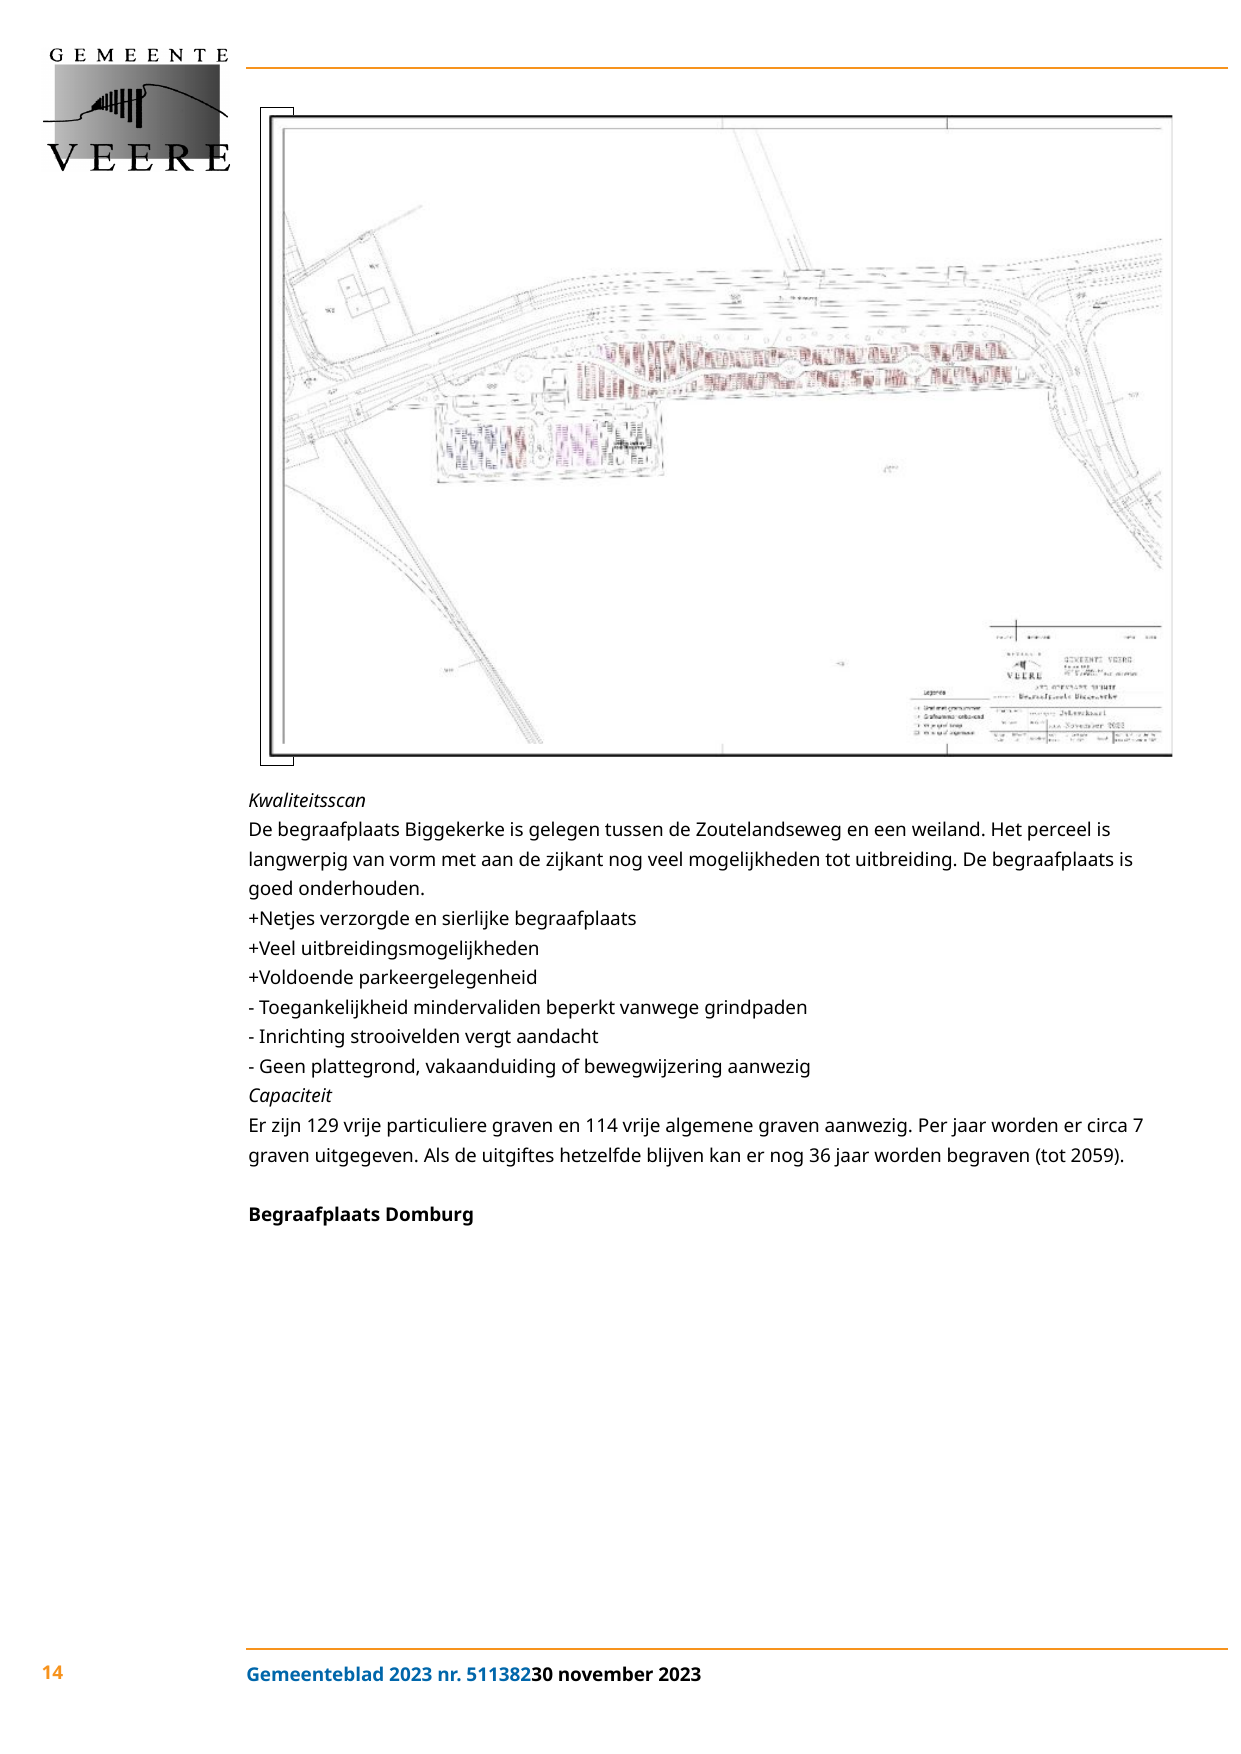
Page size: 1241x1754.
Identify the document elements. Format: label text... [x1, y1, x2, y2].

text - Toegankelijkheid mindervaliden beperkt vanwege grindpaden [248, 994, 1152, 1020]
text Capaciteit [248, 1083, 1152, 1108]
text - Geen plattegrond, vakaanduiding of bewegwijzering aanwezig [248, 1053, 1152, 1079]
picture [41, 47, 231, 172]
text +Voldoende parkeergelegenheid [248, 964, 1152, 990]
text De begraafplaats Biggekerke is gelegen tussen de Zoutelandseweg en een weiland. Het perceel is langwerpig van vorm met aan de zijkant nog veel mogelijkheden tot uitbreiding. De begraafplaats is goed onderhouden. [248, 816, 1152, 901]
text +Veel uitbreidingsmogelijkheden [248, 935, 1152, 961]
text Begraafplaats Domburg [248, 1201, 1152, 1227]
text +Netjes verzorgde en sierlijke begraafplaats [248, 905, 1152, 931]
text - Inrichting strooivelden vergt aandacht [248, 1023, 1152, 1049]
text Er zijn 129 vrije particuliere graven en 114 vrije algemene graven aanwezig. Per jaar worden er circa 7 graven uitgegeven. Als de uitgiftes hetzelfde blijven kan er nog 36 jaar worden begraven (tot 2059). [248, 1112, 1152, 1168]
picture [268, 115, 1173, 757]
text Kwaliteitsscan [248, 787, 1152, 813]
